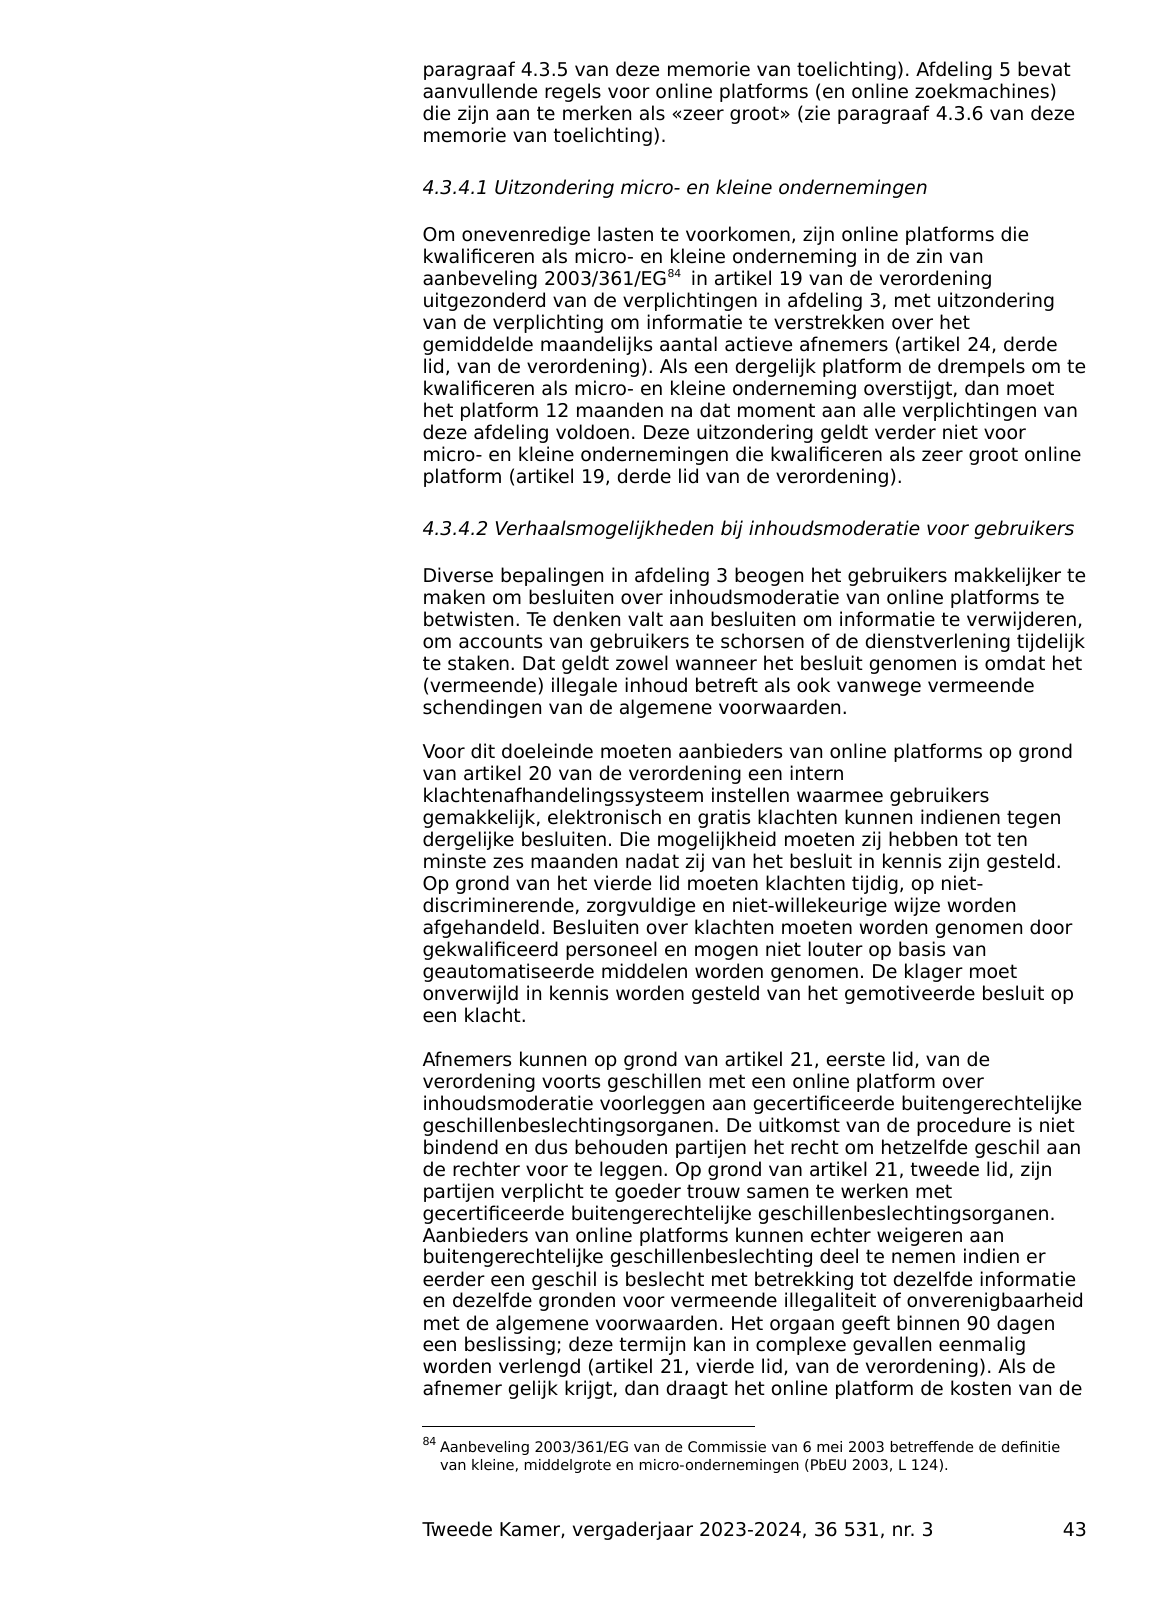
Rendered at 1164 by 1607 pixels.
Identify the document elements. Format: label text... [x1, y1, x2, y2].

subtitle 4.3.4.2 Verhaalsmogelijkheden bij inhoudsmoderatie voor gebruikers [422, 518, 1087, 540]
text Om onevenredige lasten te voorkomen, zijn online platforms die kwalificeren als micro- en kleine onderneming in de zin van aanbeveling 2003/361/EG in artikel 19 van de verordening uitgezonderd van de verplichtingen in afdeling 3, met uitzondering van de verplichting om informatie te verstrekken over het gemiddelde maandelijks aantal actieve afnemers (artikel 24, derde lid, van de verordening). Als een dergelijk platform de drempels om te kwalificeren als micro- en kleine onderneming overstijgt, dan moet het platform 12 maanden na dat moment aan alle verplichtingen van deze afdeling voldoen. Deze uitzondering geldt verder niet voor micro- en kleine ondernemingen die kwalificeren als zeer groot online platform (artikel 19, derde lid van de verordening). [422, 224, 1087, 488]
text Voor dit doeleinde moeten aanbieders van online platforms op grond van artikel 20 van de verordening een intern klachtenafhandelingssysteem instellen waarmee gebruikers gemakkelijk, elektronisch en gratis klachten kunnen indienen tegen dergelijke besluiten. Die mogelijkheid moeten zij hebben tot ten minste zes maanden nadat zij van het besluit in kennis zijn gesteld. Op grond van het vierde lid moeten klachten tijdig, op niet-discriminerende, zorgvuldige en niet-willekeurige wijze worden afgehandeld. Besluiten over klachten moeten worden genomen door gekwalificeerd personeel en mogen niet louter op basis van geautomatiseerde middelen worden genomen. De klager moet onverwijld in kennis worden gesteld van het gemotiveerde besluit op een klacht. [422, 741, 1087, 1026]
text Aanbeveling 2003/361/EG van de Commissie van 6 mei 2003 betreffende de definitie van kleine, middelgrote en micro-ondernemingen (PbEU 2003, L 124). [422, 1435, 1087, 1474]
text Diverse bepalingen in afdeling 3 beogen het gebruikers makkelijker te maken om besluiten over inhoudsmoderatie van online platforms te betwisten. Te denken valt aan besluiten om informatie te verwijderen, om accounts van gebruikers te schorsen of de dienstverlening tijdelijk te staken. Dat geldt zowel wanneer het besluit genomen is omdat het (vermeende) illegale inhoud betreft als ook vanwege vermeende schendingen van de algemene voorwaarden. [422, 565, 1087, 718]
subtitle 4.3.4.1 Uitzondering micro- en kleine ondernemingen [422, 177, 1087, 199]
text Afnemers kunnen op grond van artikel 21, eerste lid, van de verordening voorts geschillen met een online platform over inhoudsmoderatie voorleggen aan gecertificeerde buitengerechtelijke geschillenbeslechtingsorganen. De uitkomst van de procedure is niet bindend en dus behouden partijen het recht om hetzelfde geschil aan de rechter voor te leggen. Op grond van artikel 21, tweede lid, zijn partijen verplicht te goeder trouw samen te werken met gecertificeerde buitengerechtelijke geschillenbeslechtingsorganen. Aanbieders van online platforms kunnen echter weigeren aan buitengerechtelijke geschillenbeslechting deel te nemen indien er eerder een geschil is beslecht met betrekking tot dezelfde informatie en dezelfde gronden voor vermeende illegaliteit of onverenigbaarheid met de algemene voorwaarden. Het orgaan geeft binnen 90 dagen een beslissing; deze termijn kan in complexe gevallen eenmalig worden verlengd (artikel 21, vierde lid, van de verordening). Als de afnemer gelijk krijgt, dan draagt het online platform de kosten van de [422, 1049, 1087, 1400]
text paragraaf 4.3.5 van deze memorie van toelichting). Afdeling 5 bevat aanvullende regels voor online platforms (en online zoekmachines) die zijn aan te merken als «zeer groot» (zie paragraaf 4.3.6 van deze memorie van toelichting). [422, 59, 1087, 147]
